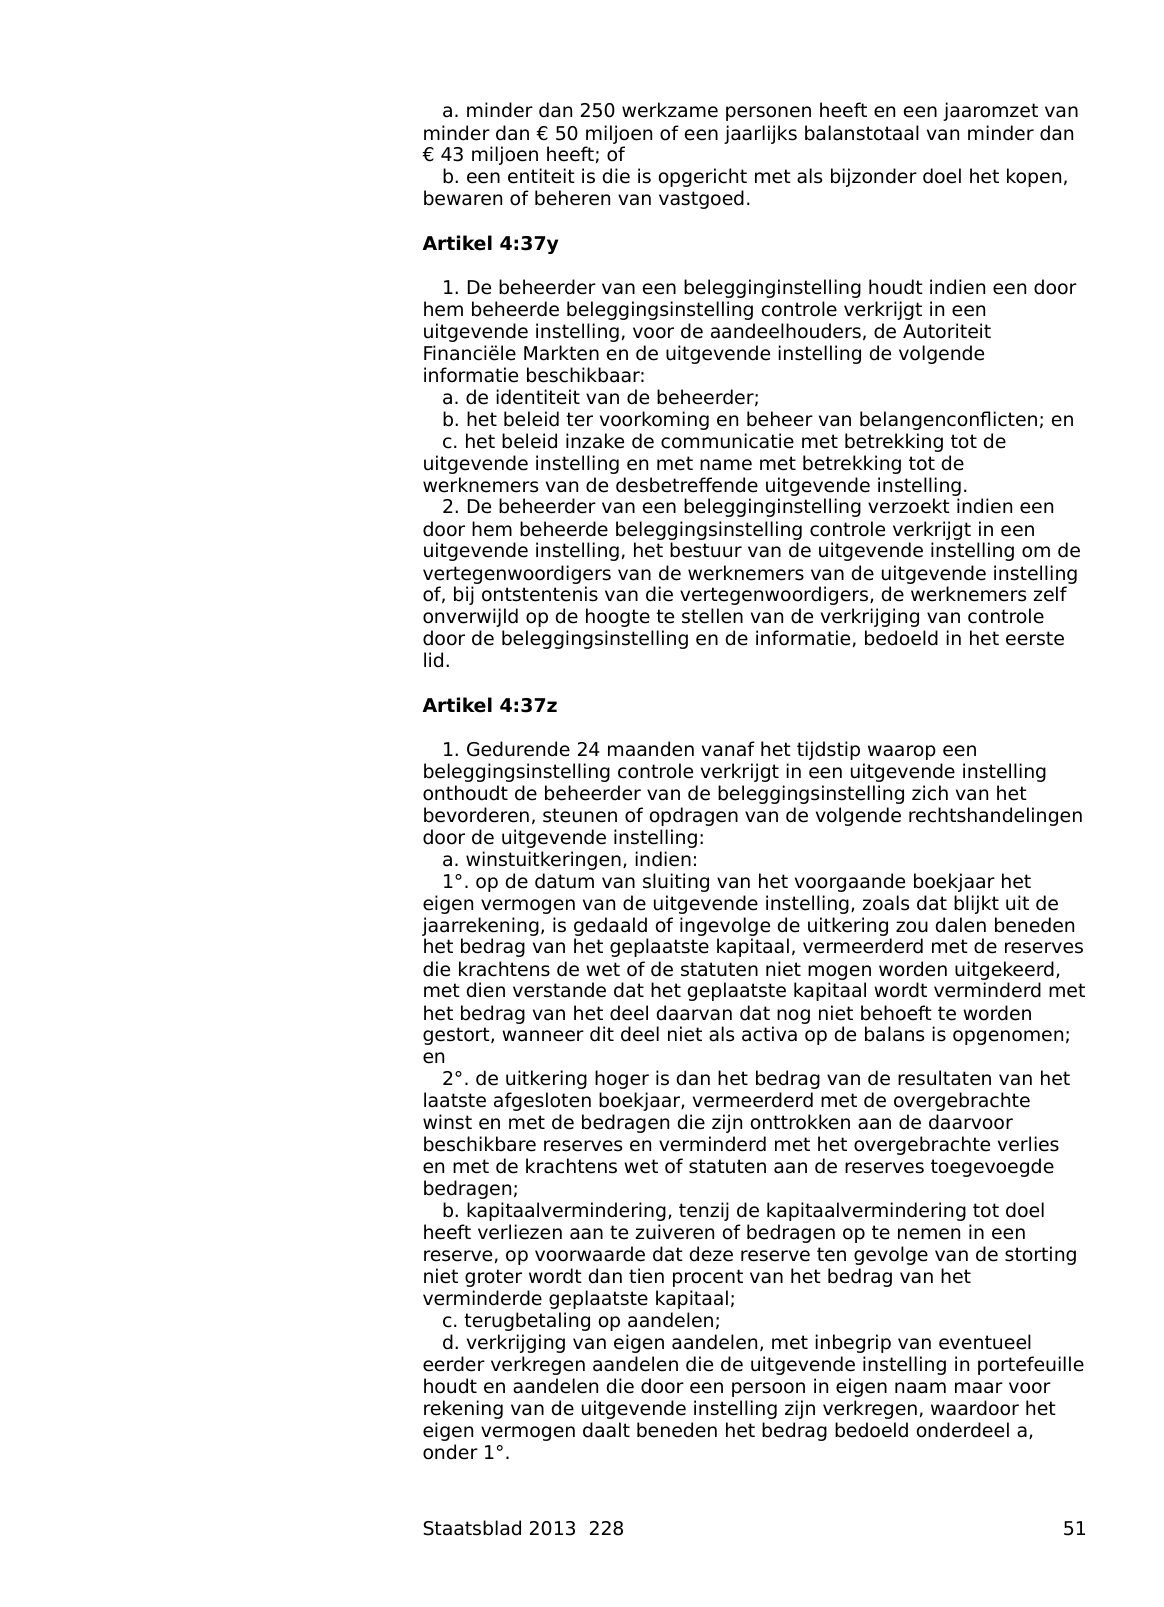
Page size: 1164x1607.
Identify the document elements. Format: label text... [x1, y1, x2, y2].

text 2°. de uitkering hoger is dan het bedrag van de resultaten van het laatste afgesloten boekjaar, vermeerderd met de overgebrachte winst en met de bedragen die zijn onttrokken aan de daarvoor beschikbare reserves en verminderd met het overgebrachte verlies en met de krachtens wet of statuten aan de reserves toegevoegde bedragen; [422, 1068, 1087, 1200]
text a. de identiteit van de beheerder; [422, 387, 1087, 408]
text d. verkrijging van eigen aandelen, met inbegrip van eventueel eerder verkregen aandelen die de uitgevende instelling in portefeuille houdt en aandelen die door een persoon in eigen naam maar voor rekening van de uitgevende instelling zijn verkregen, waardoor het eigen vermogen daalt beneden het bedrag bedoeld onderdeel a, onder 1°. [422, 1332, 1087, 1464]
text b. een entiteit is die is opgericht met als bijzonder doel het kopen, bewaren of beheren van vastgoed. [422, 166, 1087, 210]
text 2. De beheerder van een belegginginstelling verzoekt indien een door hem beheerde beleggingsinstelling controle verkrijgt in een uitgevende instelling, het bestuur van de uitgevende instelling om de vertegenwoordigers van de werknemers van de uitgevende instelling of, bij ontstentenis van die vertegenwoordigers, de werknemers zelf onverwijld op de hoogte te stellen van de verkrijging van controle door de beleggingsinstelling en de informatie, bedoeld in het eerste lid. [422, 496, 1087, 672]
text 1°. op de datum van sluiting van het voorgaande boekjaar het eigen vermogen van de uitgevende instelling, zoals dat blijkt uit de jaarrekening, is gedaald of ingevolge de uitkering zou dalen beneden het bedrag van het geplaatste kapitaal, vermeerderd met de reserves die krachtens de wet of de statuten niet mogen worden uitgekeerd, met dien verstande dat het geplaatste kapitaal wordt verminderd met het bedrag van het deel daarvan dat nog niet behoeft te worden gestort, wanneer dit deel niet als activa op de balans is opgenomen; en [422, 871, 1087, 1068]
text a. winstuitkeringen, indien: [422, 848, 1087, 871]
text c. terugbetaling op aandelen; [422, 1310, 1087, 1332]
text c. het beleid inzake de communicatie met betrekking tot de uitgevende instelling en met name met betrekking tot de werknemers van de desbetreffende uitgevende instelling. [422, 431, 1087, 496]
text b. kapitaalvermindering, tenzij de kapitaalvermindering tot doel heeft verliezen aan te zuiveren of bedragen op te nemen in een reserve, op voorwaarde dat deze reserve ten gevolge van de storting niet groter wordt dan tien procent van het bedrag van het verminderde geplaatste kapitaal; [422, 1200, 1087, 1310]
text a. minder dan 250 werkzame personen heeft en een jaaromzet van minder dan € 50 miljoen of een jaarlijks balanstotaal van minder dan € 43 miljoen heeft; of [422, 100, 1087, 166]
subtitle Artikel 4:37z [422, 694, 1087, 716]
text 1. De beheerder van een belegginginstelling houdt indien een door hem beheerde beleggingsinstelling controle verkrijgt in een uitgevende instelling, voor de aandeelhouders, de Autoriteit Financiële Markten en de uitgevende instelling de volgende informatie beschikbaar: [422, 277, 1087, 387]
text b. het beleid ter voorkoming en beheer van belangenconflicten; en [422, 408, 1087, 431]
subtitle Artikel 4:37y [422, 232, 1087, 254]
text 1. Gedurende 24 maanden vanaf het tijdstip waarop een beleggingsinstelling controle verkrijgt in een uitgevende instelling onthoudt de beheerder van de beleggingsinstelling zich van het bevorderen, steunen of opdragen van de volgende rechtshandelingen door de uitgevende instelling: [422, 739, 1087, 848]
